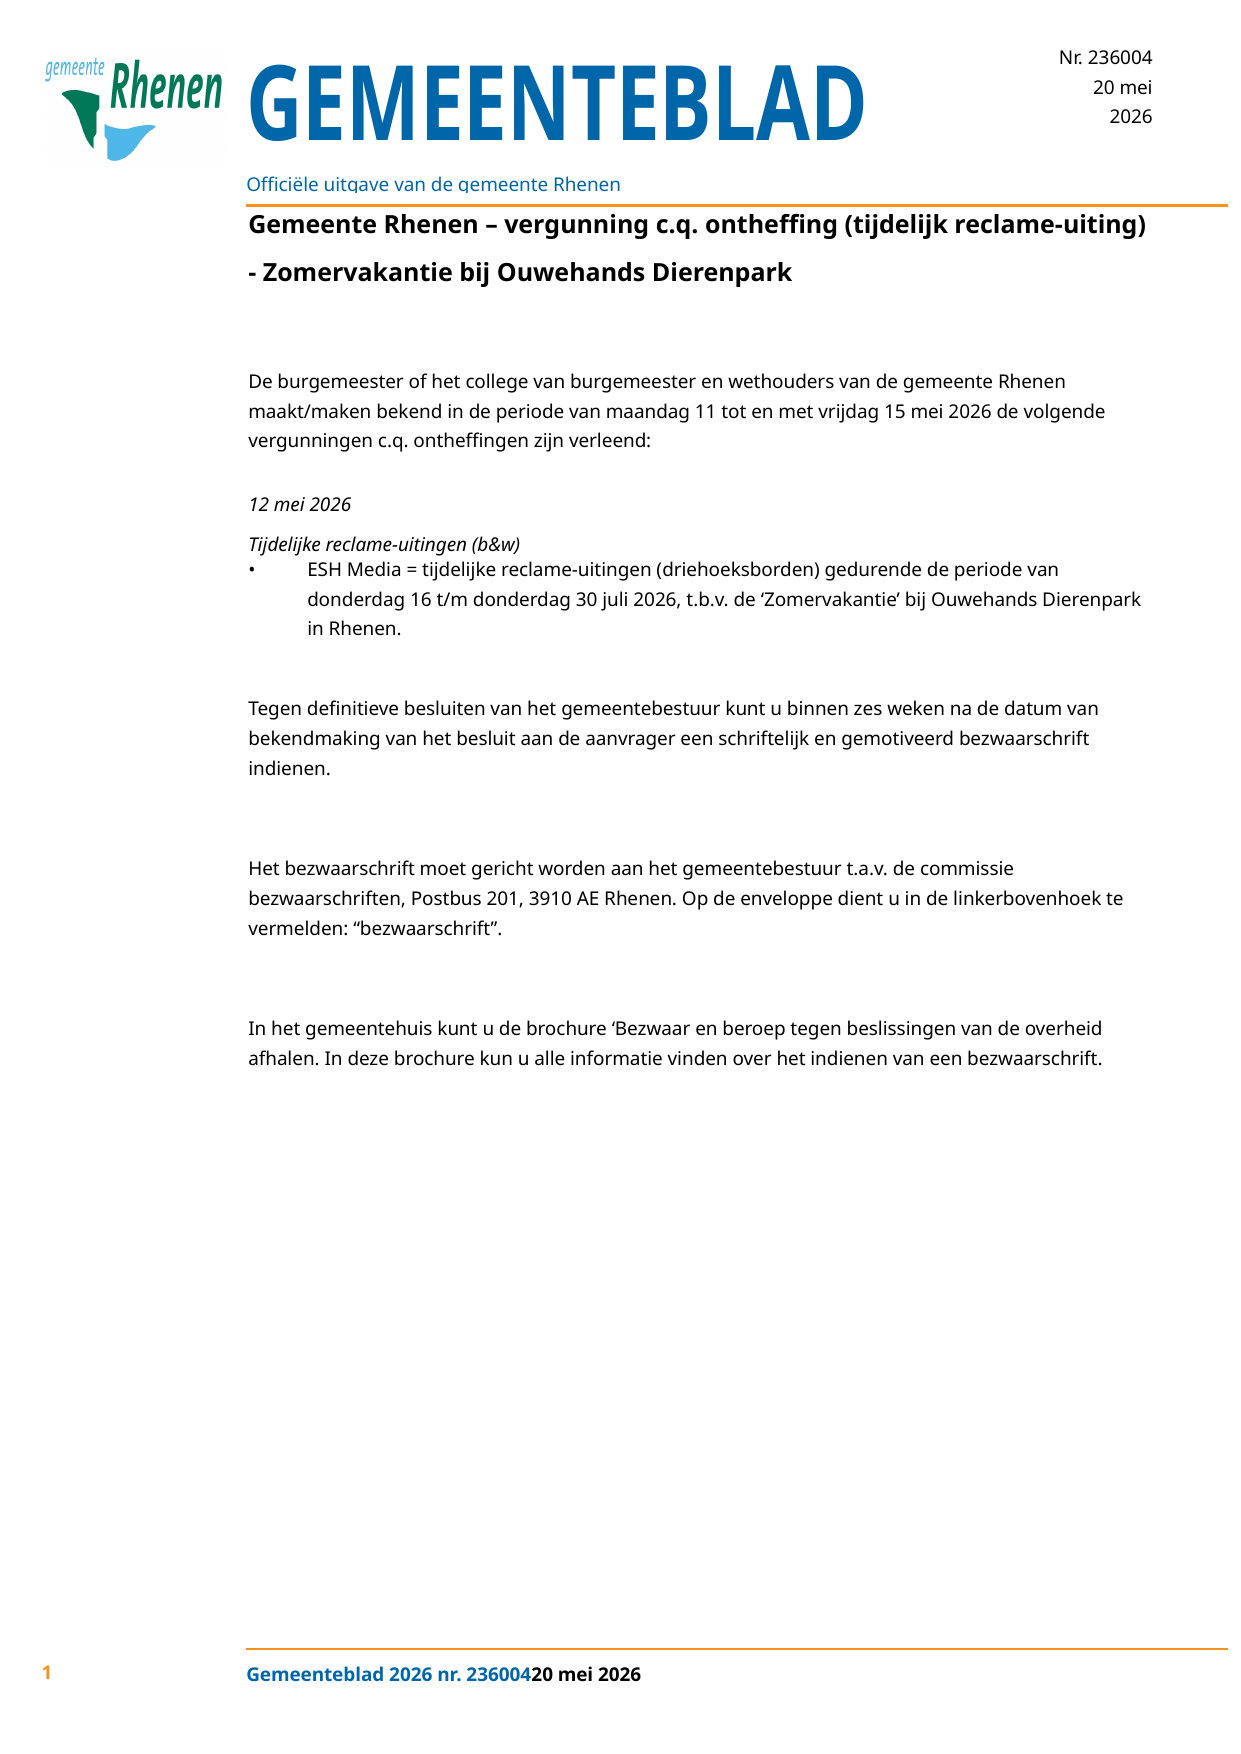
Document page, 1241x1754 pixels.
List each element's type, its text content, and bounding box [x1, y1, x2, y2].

text Tegen definitieve besluiten van het gemeentebestuur kunt u binnen zes weken na de datum van bekendmaking van het besluit aan de aanvrager een schriftelijk en gemotiveerd bezwaarschrift indienen. [248, 696, 1152, 781]
picture [41, 47, 231, 172]
text Het bezwaarschrift moet gericht worden aan het gemeentebestuur t.a.v. de commissie bezwaarschriften, Postbus 201, 3910 AE Rhenen. Op de enveloppe dient u in de linkerbovenhoek te vermelden: “bezwaarschrift”. [248, 856, 1152, 941]
text De burgemeester of het college van burgemeester en wethouders van de gemeente Rhenen maakt/maken bekend in de periode van maandag 11 tot en met vrijdag 15 mei 2026 de volgende vergunningen c.q. ontheffingen zijn verleend: [248, 368, 1152, 453]
text Tijdelijke reclame-uitingen (b&w) [248, 531, 1152, 556]
text In het gemeentehuis kunt u de brochure ‘Bezwaar en beroep tegen beslissingen van de overheid afhalen. In deze brochure kun u alle informatie vinden over het indienen van een bezwaarschrift. [248, 1016, 1152, 1071]
text Gemeente Rhenen – vergunning c.q. ontheffing (tijdelijk reclame-uiting) - Zomervakantie bij Ouwehands Dierenpark [248, 207, 1152, 288]
text 12 mei 2026 [248, 491, 1152, 517]
list ESH Media = tijdelijke reclame-uitingen (driehoeksborden) gedurende de periode van donderdag 16 t/m donderdag 30 juli 2026, t.b.v. de ‘Zomervakantie’ bij Ouwehands Dierenpark in Rhenen. [248, 556, 1152, 641]
